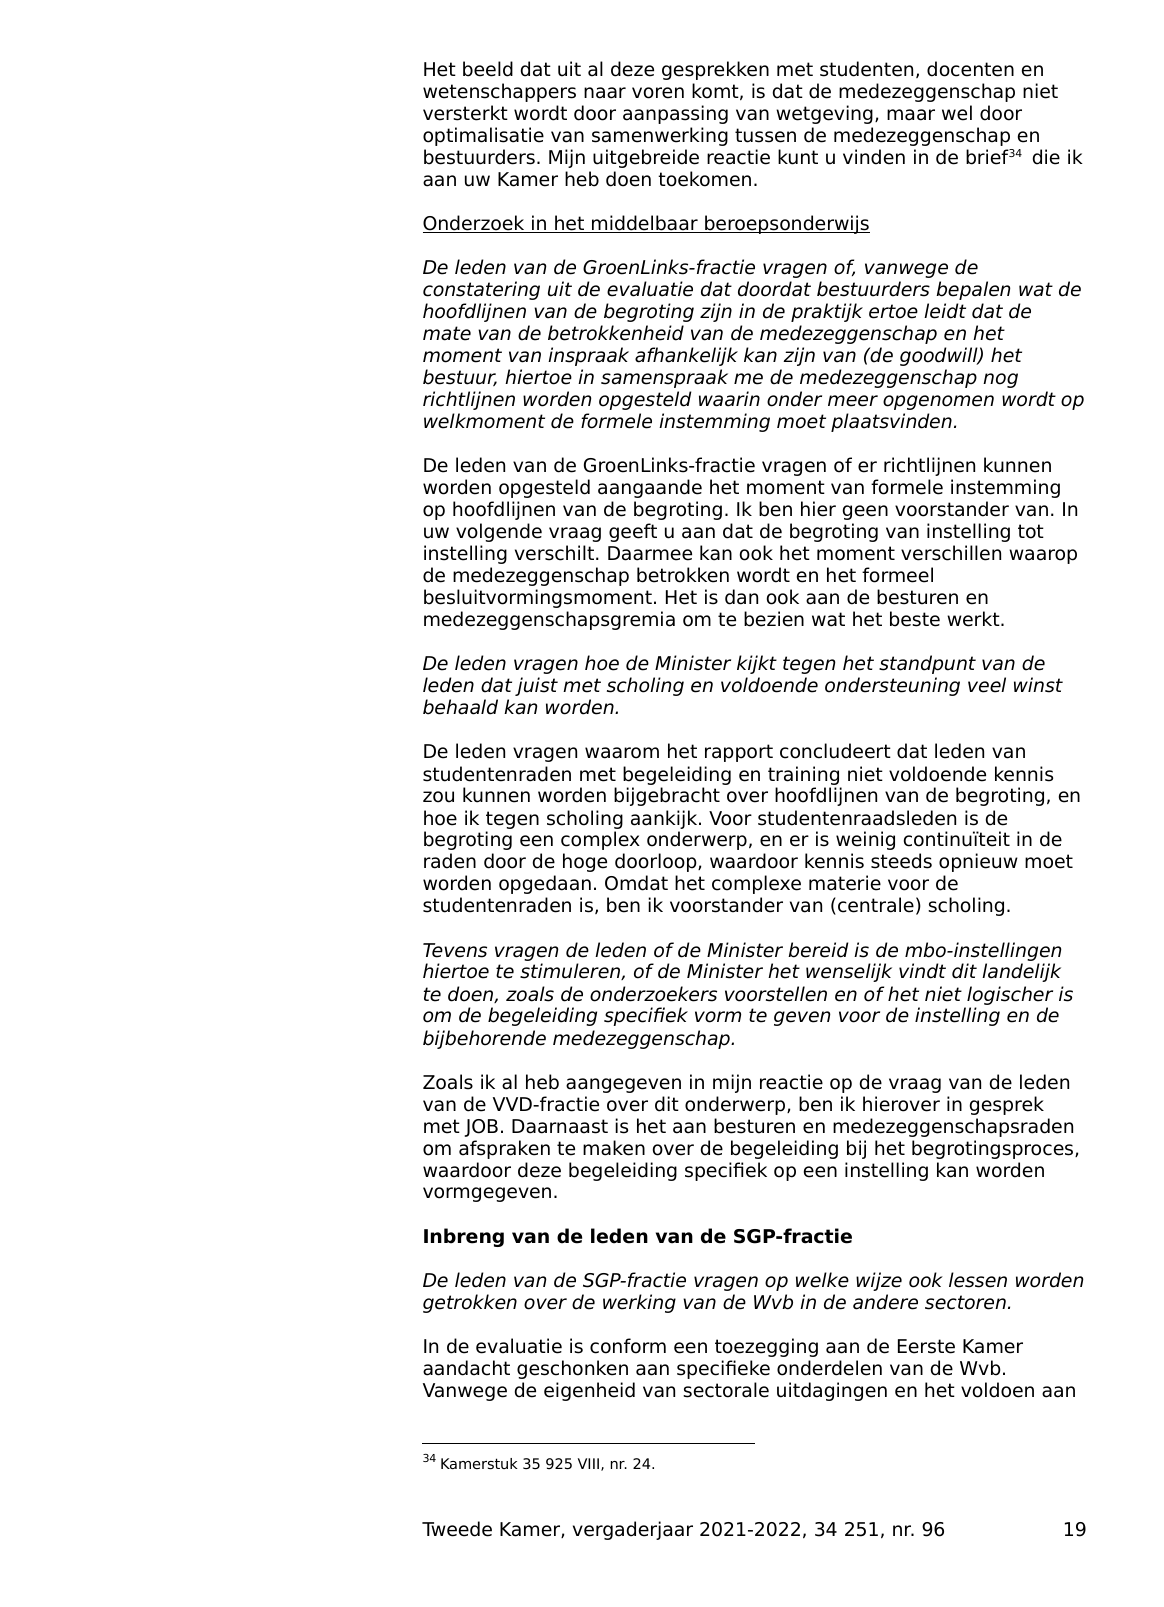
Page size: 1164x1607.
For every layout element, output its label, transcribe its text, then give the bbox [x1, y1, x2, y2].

text De leden van de GroenLinks-fractie vragen of er richtlijnen kunnen worden opgesteld aangaande het moment van formele instemming op hoofdlijnen van de begroting. Ik ben hier geen voorstander van. In uw volgende vraag geeft u aan dat de begroting van instelling tot instelling verschilt. Daarmee kan ook het moment verschillen waarop de medezeggenschap betrokken wordt en het formeel besluitvormingsmoment. Het is dan ook aan de besturen en medezeggenschapsgremia om te bezien wat het beste werkt. [422, 455, 1087, 631]
text Tevens vragen de leden of de Minister bereid is de mbo-instellingen hiertoe te stimuleren, of de Minister het wenselijk vindt dit landelijk te doen, zoals de onderzoekers voorstellen en of het niet logischer is om de begeleiding specifiek vorm te geven voor de instelling en de bijbehorende medezeggenschap. [422, 939, 1087, 1049]
text De leden vragen waarom het rapport concludeert dat leden van studentenraden met begeleiding en training niet voldoende kennis zou kunnen worden bijgebracht over hoofdlijnen van de begroting, en hoe ik tegen scholing aankijk. Voor studentenraadsleden is de begroting een complex onderwerp, en er is weinig continuïteit in de raden door de hoge doorloop, waardoor kennis steeds opnieuw moet worden opgedaan. Omdat het complexe materie voor de studentenraden is, ben ik voorstander van (centrale) scholing. [422, 741, 1087, 917]
text In de evaluatie is conform een toezegging aan de Eerste Kamer aandacht geschonken aan specifieke onderdelen van de Wvb. Vanwege de eigenheid van sectorale uitdagingen en het voldoen aan [422, 1336, 1087, 1402]
text Kamerstuk 35 925 VIII, nr. 24. [422, 1452, 1087, 1474]
subtitle Inbreng van de leden van de SGP-fractie [422, 1226, 1087, 1248]
text Het beeld dat uit al deze gesprekken met studenten, docenten en wetenschappers naar voren komt, is dat de medezeggenschap niet versterkt wordt door aanpassing van wetgeving, maar wel door optimalisatie van samenwerking tussen de medezeggenschap en bestuurders. Mijn uitgebreide reactie kunt u vinden in de brief die ik aan uw Kamer heb doen toekomen. [422, 59, 1087, 191]
text De leden van de SGP-fractie vragen op welke wijze ook lessen worden getrokken over de werking van de Wvb in de andere sectoren. [422, 1270, 1087, 1314]
text De leden van de GroenLinks-fractie vragen of, vanwege de constatering uit de evaluatie dat doordat bestuurders bepalen wat de hoofdlijnen van de begroting zijn in de praktijk ertoe leidt dat de mate van de betrokkenheid van de medezeggenschap en het moment van inspraak afhankelijk kan zijn van (de goodwill) het bestuur, hiertoe in samenspraak me de medezeggenschap nog richtlijnen worden opgesteld waarin onder meer opgenomen wordt op welkmoment de formele instemming moet plaatsvinden. [422, 257, 1087, 433]
text Zoals ik al heb aangegeven in mijn reactie op de vraag van de leden van de VVD-fractie over dit onderwerp, ben ik hierover in gesprek met JOB. Daarnaast is het aan besturen en medezeggenschapsraden om afspraken te maken over de begeleiding bij het begrotingsproces, waardoor deze begeleiding specifiek op een instelling kan worden vormgegeven. [422, 1072, 1087, 1203]
subtitle Onderzoek in het middelbaar beroepsonderwijs [422, 213, 1087, 235]
text De leden vragen hoe de Minister kijkt tegen het standpunt van de leden dat juist met scholing en voldoende ondersteuning veel winst behaald kan worden. [422, 653, 1087, 719]
